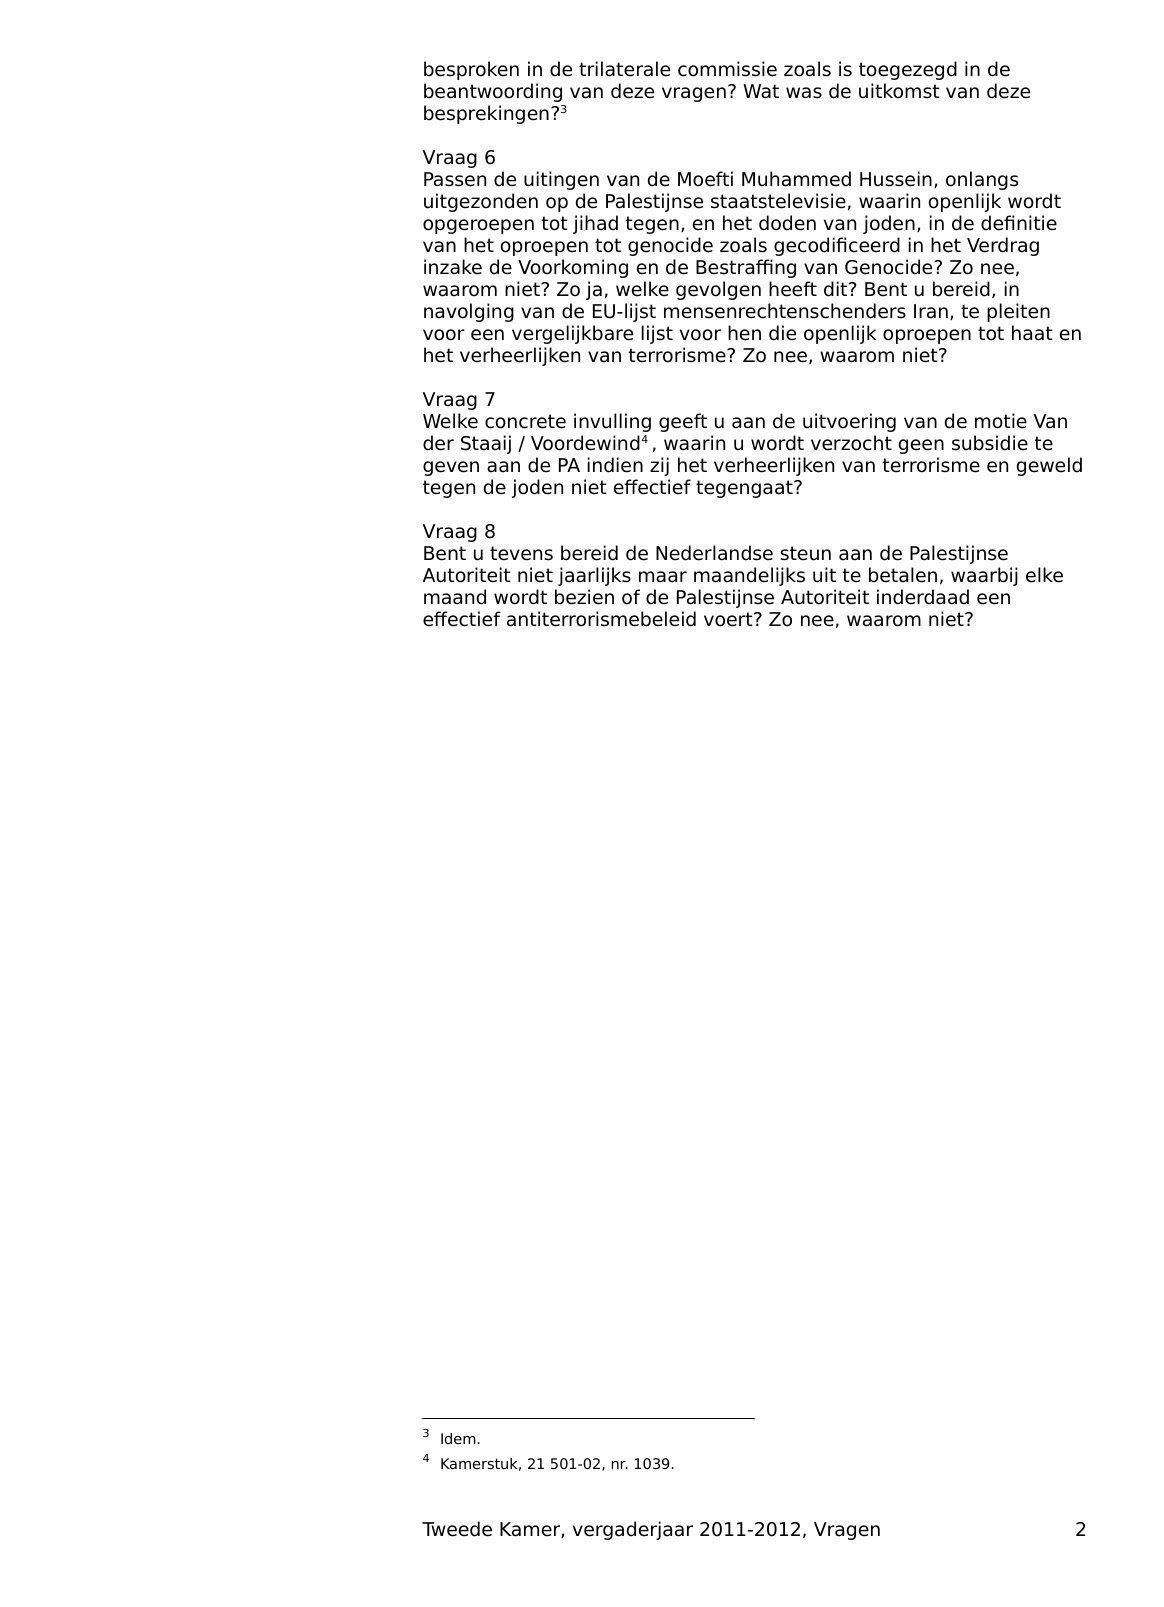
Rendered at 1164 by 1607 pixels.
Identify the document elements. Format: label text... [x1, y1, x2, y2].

text Passen de uitingen van de Moefti Muhammed Hussein, onlangs uitgezonden op de Palestijnse staatstelevisie, waarin openlijk wordt opgeroepen tot jihad tegen, en het doden van joden, in de definitie van het oproepen tot genocide zoals gecodificeerd in het Verdrag inzake de Voorkoming en de Bestraffing van Genocide? Zo nee, waarom niet? Zo ja, welke gevolgen heeft dit? Bent u bereid, in navolging van de EU-lijst mensenrechtenschenders Iran, te pleiten voor een vergelijkbare lijst voor hen die openlijk oproepen tot haat en het verheerlijken van terrorisme? Zo nee, waarom niet? [422, 169, 1087, 367]
text besproken in de trilaterale commissie zoals is toegezegd in de beantwoording van deze vragen? Wat was de uitkomst van deze besprekingen? [422, 59, 1087, 125]
text Welke concrete invulling geeft u aan de uitvoering van de motie Van der Staaij / Voordewind, waarin u wordt verzocht geen subsidie te geven aan de PA indien zij het verheerlijken van terrorisme en geweld tegen de joden niet effectief tegengaat? [422, 411, 1087, 499]
text Idem. [422, 1427, 1087, 1449]
text Bent u tevens bereid de Nederlandse steun aan de Palestijnse Autoriteit niet jaarlijks maar maandelijks uit te betalen, waarbij elke maand wordt bezien of de Palestijnse Autoriteit inderdaad een effectief antiterrorismebeleid voert? Zo nee, waarom niet? [422, 543, 1087, 631]
text Kamerstuk, 21 501-02, nr. 1039. [422, 1452, 1087, 1474]
text Vraag 6 [422, 147, 1087, 169]
text Vraag 7 [422, 389, 1087, 411]
text Vraag 8 [422, 521, 1087, 543]
